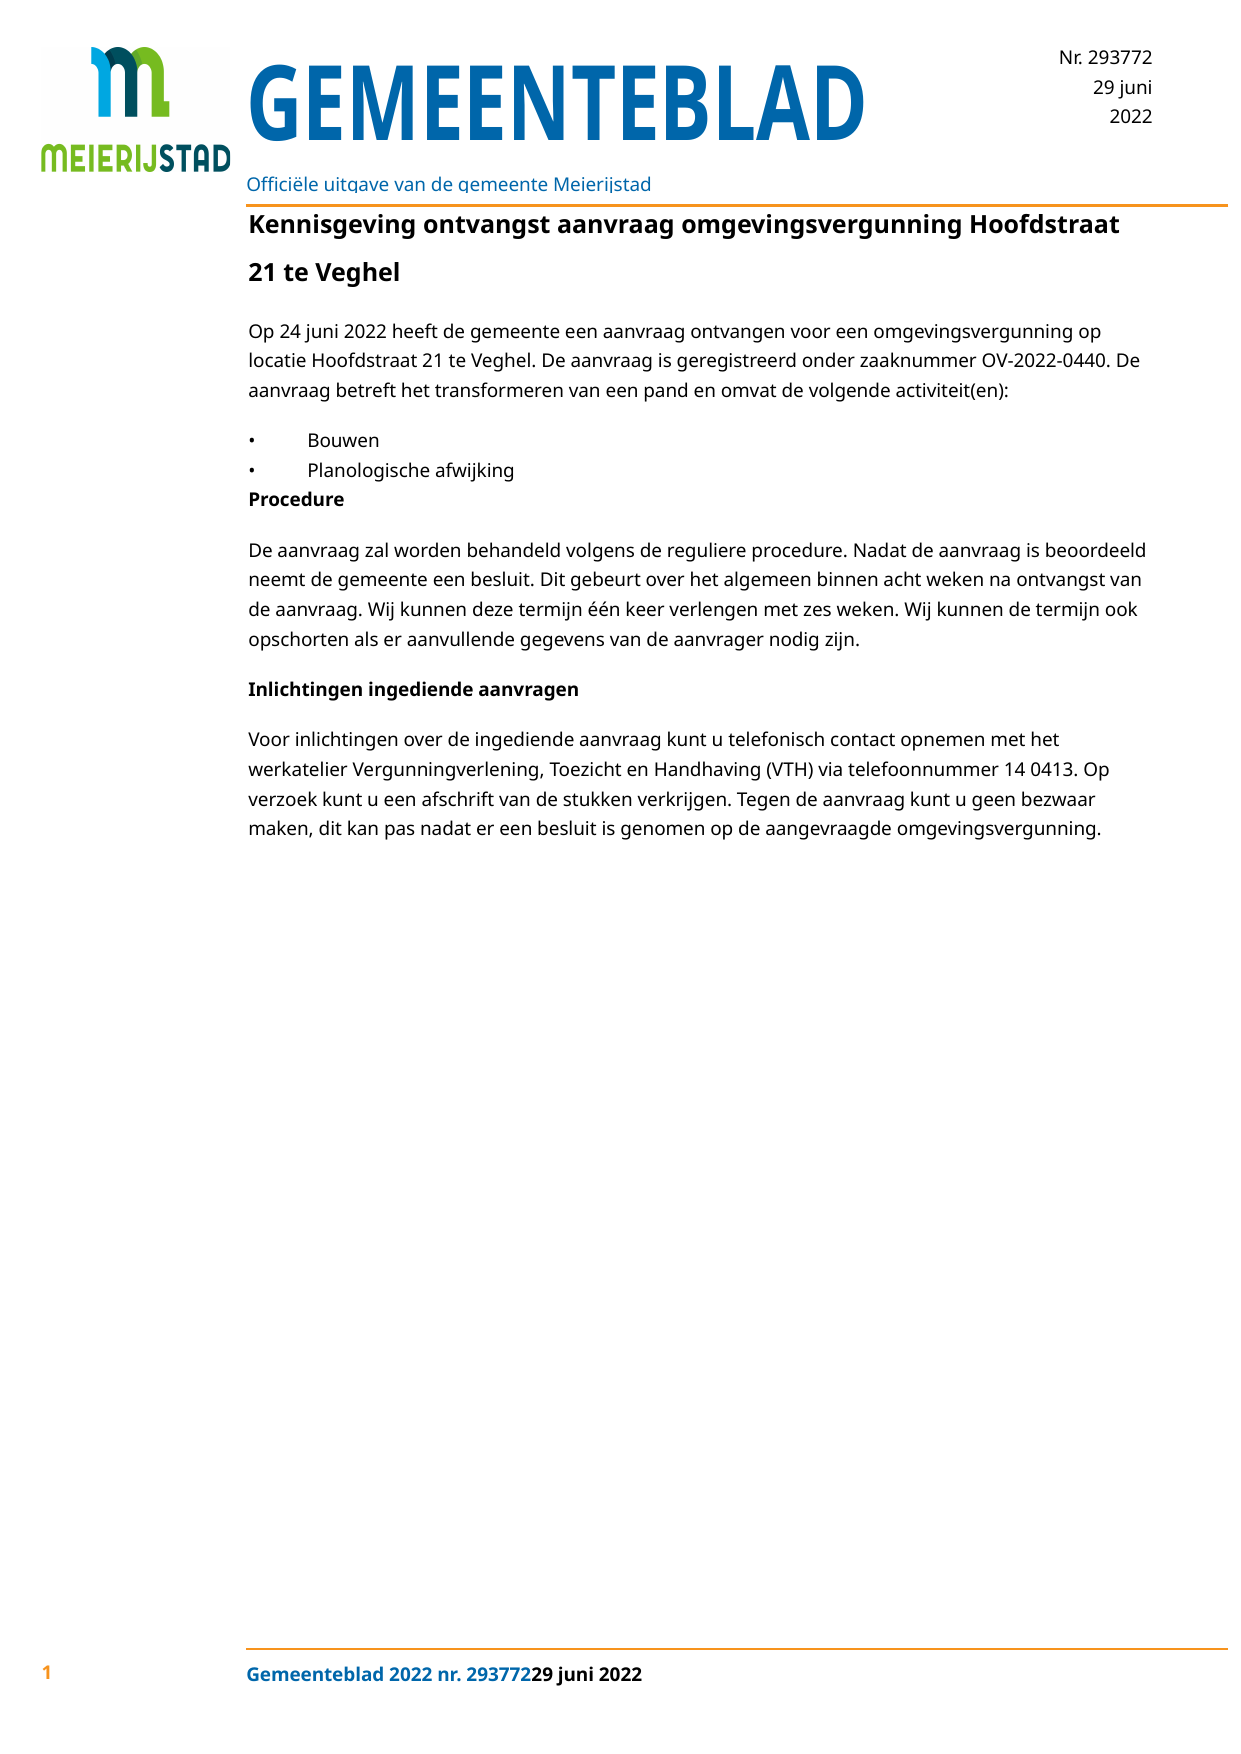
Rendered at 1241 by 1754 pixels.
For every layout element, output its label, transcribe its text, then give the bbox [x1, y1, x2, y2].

text Procedure [248, 487, 1152, 512]
text Op 24 juni 2022 heeft de gemeente een aanvraag ontvangen voor een omgevingsvergunning op locatie Hoofdstraat 21 te Veghel. De aanvraag is geregistreerd onder zaaknummer OV-2022-0440. De aanvraag betreft het transformeren van een pand en omvat de volgende activiteit(en): [248, 318, 1152, 403]
list Bouwen [248, 427, 1152, 453]
text Kennisgeving ontvangst aanvraag omgevingsvergunning Hoofdstraat 21 te Veghel [248, 207, 1152, 288]
text Voor inlichtingen over de ingediende aanvraag kunt u telefonisch contact opnemen met het werkatelier Vergunningverlening, Toezicht en Handhaving (VTH) via telefoonnummer 14 0413. Op verzoek kunt u een afschrift van de stukken verkrijgen. Tegen de aanvraag kunt u geen bezwaar maken, dit kan pas nadat er een besluit is genomen op de aangevraagde omgevingsvergunning. [248, 727, 1152, 841]
picture [41, 47, 231, 172]
list Planologische afwijking [248, 457, 1152, 483]
text De aanvraag zal worden behandeld volgens de reguliere procedure. Nadat de aanvraag is beoordeeld neemt de gemeente een besluit. Dit gebeurt over het algemeen binnen acht weken na ontvangst van de aanvraag. Wij kunnen deze termijn één keer verlengen met zes weken. Wij kunnen de termijn ook opschorten als er aanvullende gegevens van de aanvrager nodig zijn. [248, 537, 1152, 652]
text Inlichtingen ingediende aanvragen [248, 676, 1152, 702]
